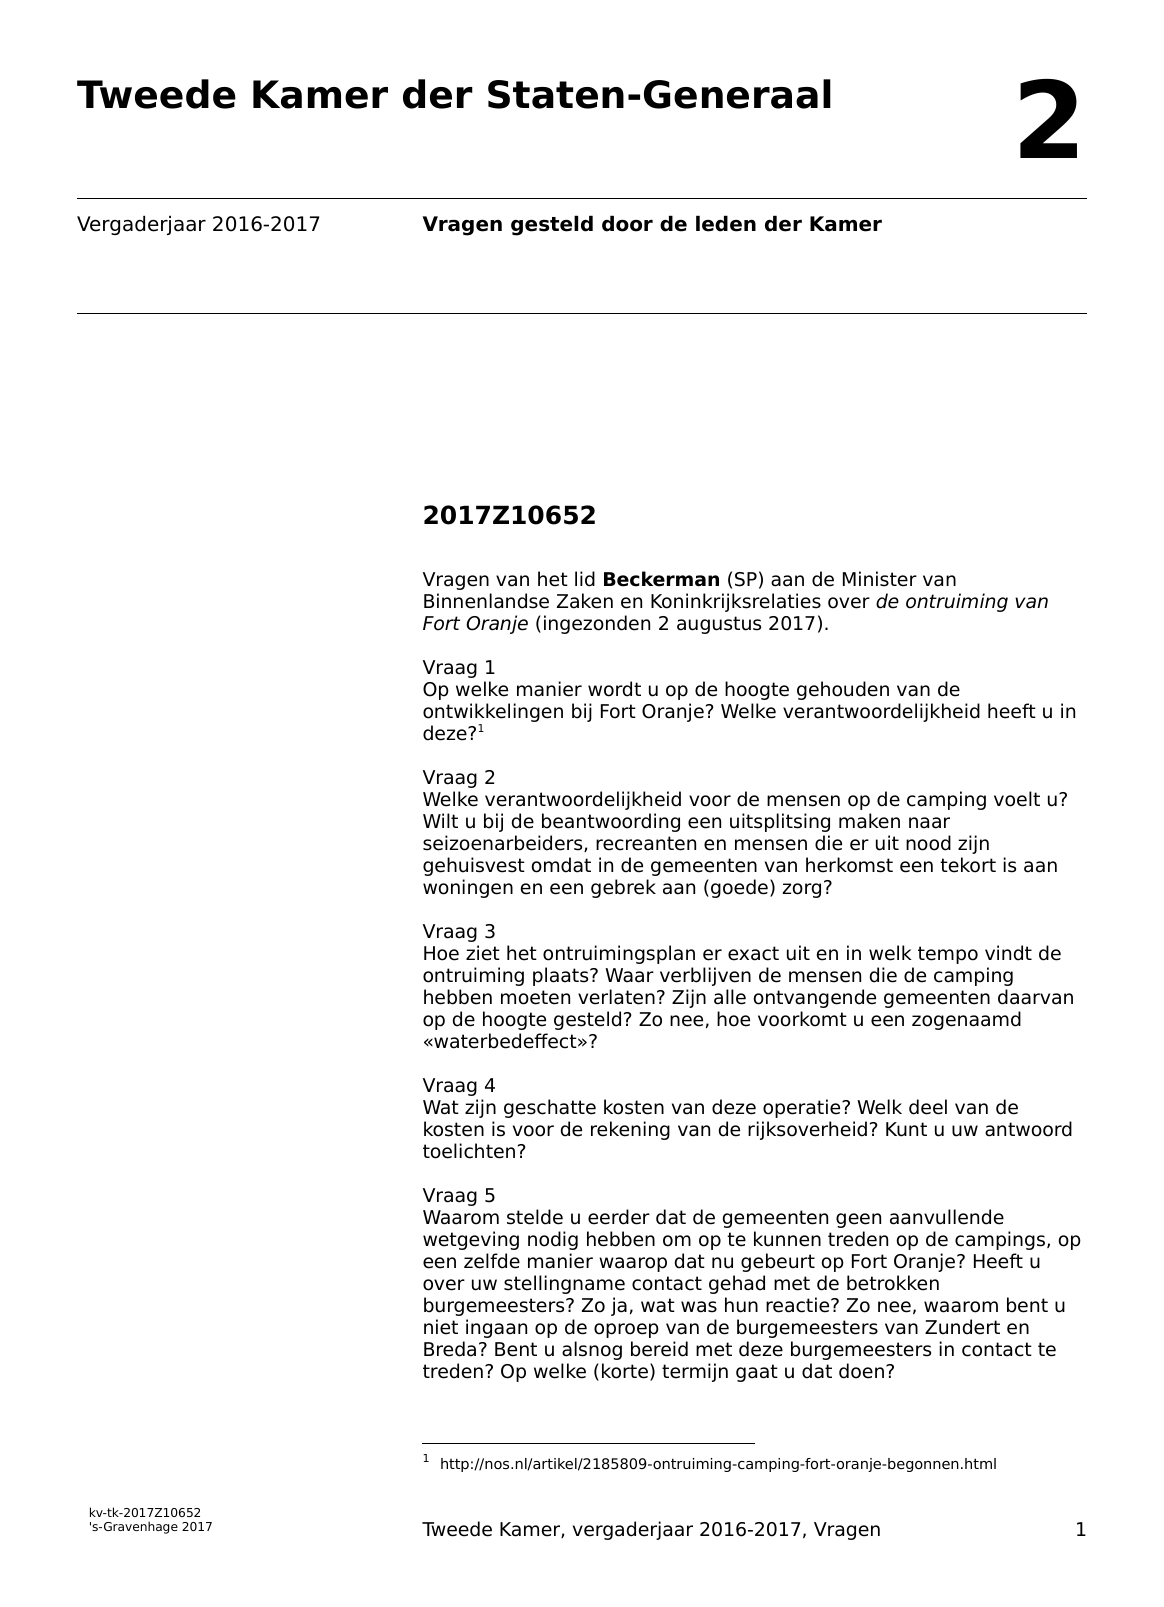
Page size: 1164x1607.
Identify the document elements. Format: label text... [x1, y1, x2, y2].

table_header Tweede Kamer der Staten-Generaal [77, 59, 886, 198]
text Vraag 4 [422, 1075, 1087, 1097]
text Wat zijn geschatte kosten van deze operatie? Welk deel van de kosten is voor de rekening van de rijksoverheid? Kunt u uw antwoord toelichten? [422, 1097, 1087, 1163]
text Waarom stelde u eerder dat de gemeenten geen aanvullende wetgeving nodig hebben om op te kunnen treden op de campings, op een zelfde manier waarop dat nu gebeurt op Fort Oranje? Heeft u over uw stellingname contact gehad met de betrokken burgemeesters? Zo ja, wat was hun reactie? Zo nee, waarom bent u niet ingaan op de oproep van de burgemeesters van Zundert en Breda? Bent u alsnog bereid met deze burgemeesters in contact te treden? Op welke (korte) termijn gaat u dat doen? [422, 1207, 1087, 1383]
table_cell Vergaderjaar 2016-2017 [77, 199, 422, 313]
text 's-Gravenhage 2017 [88, 1520, 323, 1534]
text Welke verantwoordelijkheid voor de mensen op de camping voelt u? Wilt u bij de beantwoording een uitsplitsing maken naar seizoenarbeiders, recreanten en mensen die er uit nood zijn gehuisvest omdat in de gemeenten van herkomst een tekort is aan woningen en een gebrek aan (goede) zorg? [422, 789, 1087, 899]
text http://nos.nl/artikel/2185809-ontruiming-camping-fort-oranje-begonnen.html [422, 1452, 1087, 1474]
table_cell Vragen gesteld door de leden der Kamer [422, 199, 1087, 313]
text 2017Z10652 [422, 501, 1087, 531]
text Vraag 2 [422, 767, 1087, 789]
text kv-tk-2017Z10652 [88, 1506, 323, 1520]
text Vragen van het lid Beckerman (SP) aan de Minister van Binnenlandse Zaken en Koninkrijksrelaties over de ontruiming van Fort Oranje (ingezonden 2 augustus 2017). [422, 569, 1087, 635]
text Vraag 3 [422, 921, 1087, 943]
text Hoe ziet het ontruimingsplan er exact uit en in welk tempo vindt de ontruiming plaats? Waar verblijven de mensen die de camping hebben moeten verlaten? Zijn alle ontvangende gemeenten daarvan op de hoogte gesteld? Zo nee, hoe voorkomt u een zogenaamd «waterbedeffect»? [422, 943, 1087, 1053]
text Op welke manier wordt u op de hoogte gehouden van de ontwikkelingen bij Fort Oranje? Welke verantwoordelijkheid heeft u in deze? [422, 679, 1087, 745]
text Vraag 5 [422, 1185, 1087, 1207]
table_header 2 [886, 59, 1087, 198]
text Vraag 1 [422, 657, 1087, 679]
